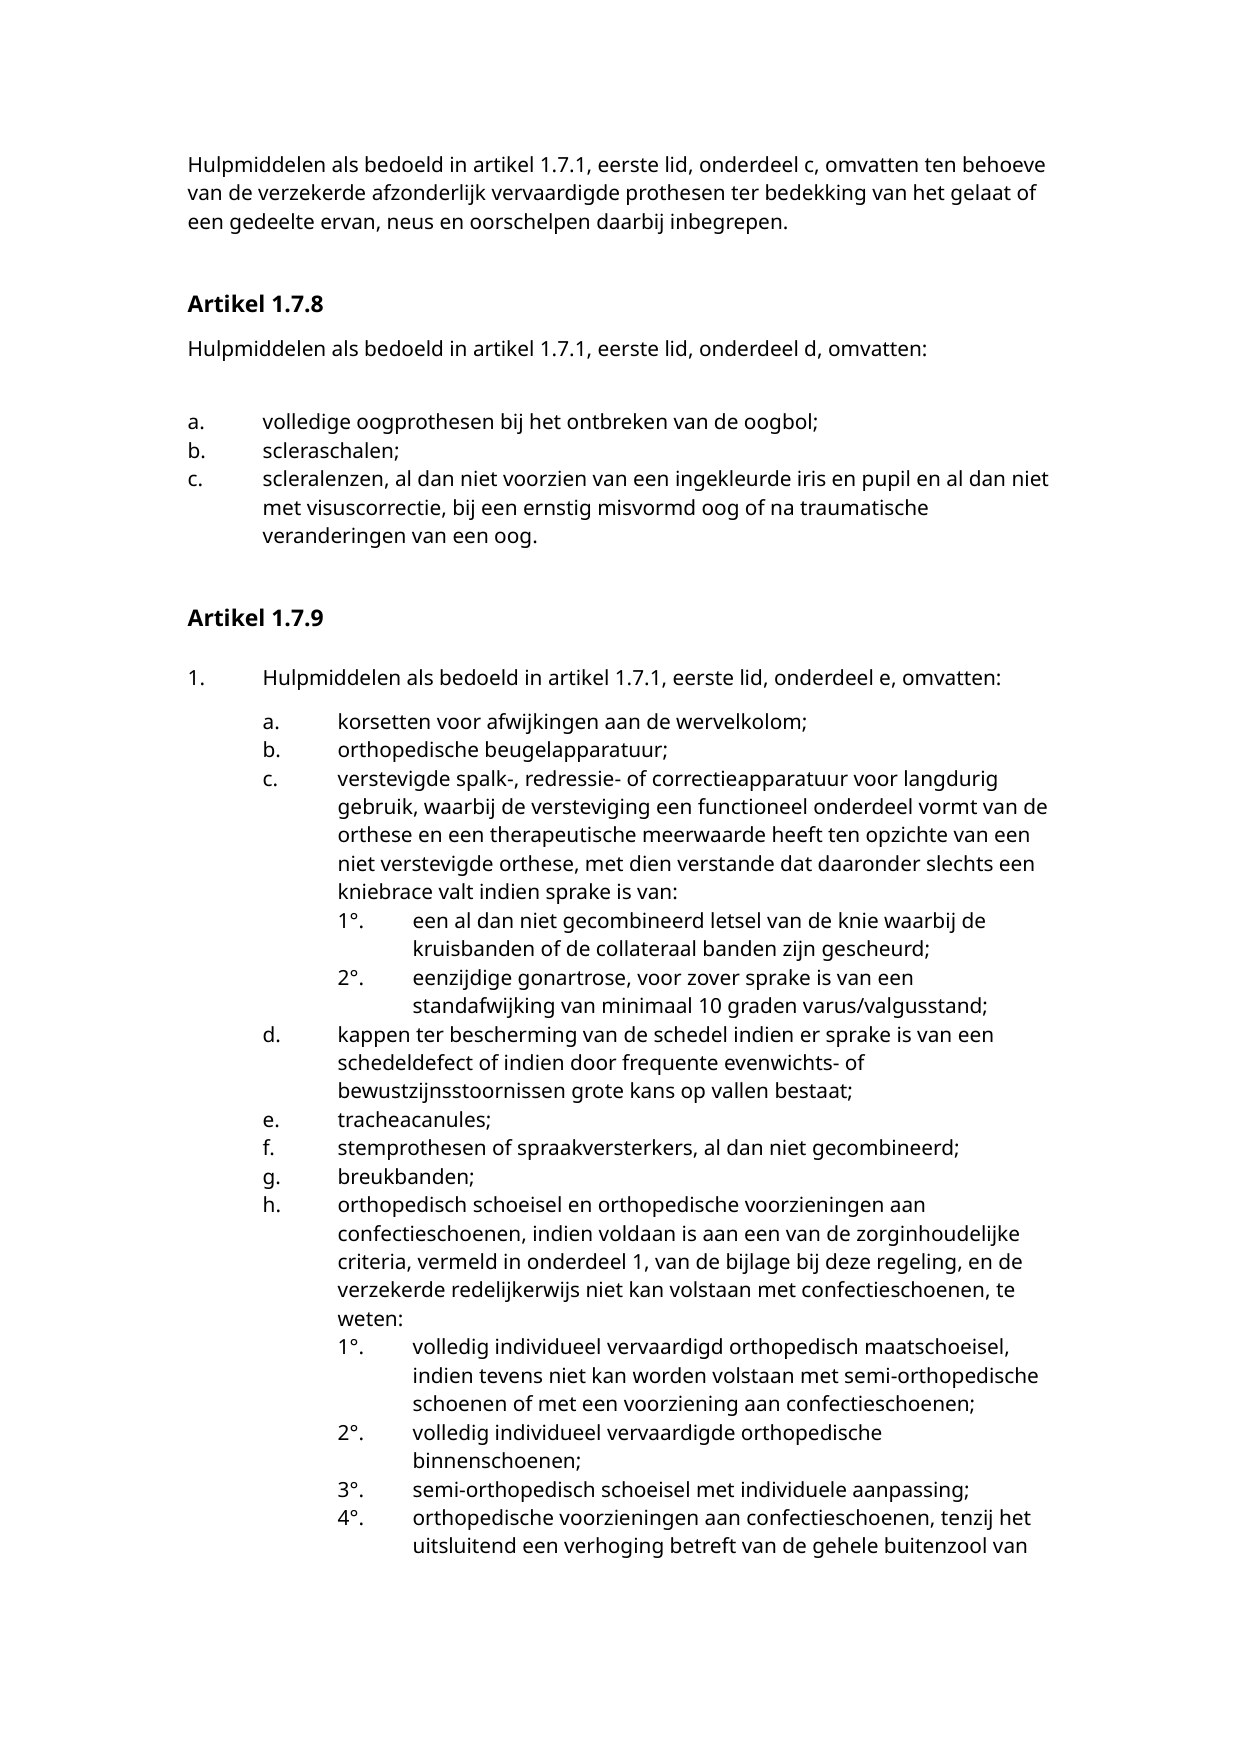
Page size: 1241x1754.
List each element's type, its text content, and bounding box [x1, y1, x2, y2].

list tracheacanules; [262, 1105, 1053, 1133]
list eenzijdige gonartrose, voor zover sprake is van een standafwijking van minimaal 10 graden varus/valgusstand; [337, 963, 1053, 1020]
list orthopedische beugelapparatuur; [262, 735, 1053, 764]
subtitle Artikel 1.7.9 [187, 602, 1053, 633]
subtitle Artikel 1.7.8 [187, 288, 1053, 319]
list semi-orthopedisch schoeisel met individuele aanpassing; [337, 1475, 1053, 1503]
list Hulpmiddelen als bedoeld in artikel 1.7.1, eerste lid, onderdeel e, omvatten: [187, 663, 1053, 692]
list volledig individueel vervaardigd orthopedisch maatschoeisel, indien tevens niet kan worden volstaan met semi-orthopedische schoenen of met een voorziening aan confectieschoenen; [337, 1332, 1053, 1418]
text Hulpmiddelen als bedoeld in artikel 1.7.1, eerste lid, onderdeel c, omvatten ten behoeve van de verzekerde afzonderlijk vervaardigde prothesen ter bedekking van het gelaat of een gedeelte ervan, neus en oorschelpen daarbij inbegrepen. [187, 150, 1053, 235]
list korsetten voor afwijkingen aan de wervelkolom; [262, 707, 1053, 735]
list volledig individueel vervaardigde orthopedische binnenschoenen; [337, 1418, 1053, 1475]
list een al dan niet gecombineerd letsel van de knie waarbij de kruisbanden of de collateraal banden zijn gescheurd; [337, 906, 1053, 963]
list breukbanden; [262, 1162, 1053, 1190]
list verstevigde spalk-, redressie- of correctieapparatuur voor langdurig gebruik, waarbij de versteviging een functioneel onderdeel vormt van de orthese en een therapeutische meerwaarde heeft ten opzichte van een niet verstevigde orthese, met dien verstande dat daaronder slechts een kniebrace valt indien sprake is van: [262, 764, 1053, 906]
list scleraschalen; [187, 436, 1053, 464]
text Hulpmiddelen als bedoeld in artikel 1.7.1, eerste lid, onderdeel d, omvatten: [187, 334, 1053, 362]
list orthopedische voorzieningen aan confectieschoenen, tenzij het uitsluitend een verhoging betreft van de gehele buitenzool van [337, 1503, 1053, 1560]
list orthopedisch schoeisel en orthopedische voorzieningen aan confectieschoenen, indien voldaan is aan een van de zorginhoudelijke criteria, vermeld in onderdeel 1, van de bijlage bij deze regeling, en de verzekerde redelijkerwijs niet kan volstaan met confectieschoenen, te weten: [262, 1190, 1053, 1332]
list volledige oogprothesen bij het ontbreken van de oogbol; [187, 407, 1053, 436]
list kappen ter bescherming van de schedel indien er sprake is van een schedeldefect of indien door frequente evenwichts- of bewustzijnsstoornissen grote kans op vallen bestaat; [262, 1020, 1053, 1105]
list scleralenzen, al dan niet voorzien van een ingekleurde iris en pupil en al dan niet met visuscorrectie, bij een ernstig misvormd oog of na traumatische veranderingen van een oog. [187, 464, 1053, 550]
list stemprothesen of spraakversterkers, al dan niet gecombineerd; [262, 1133, 1053, 1162]
